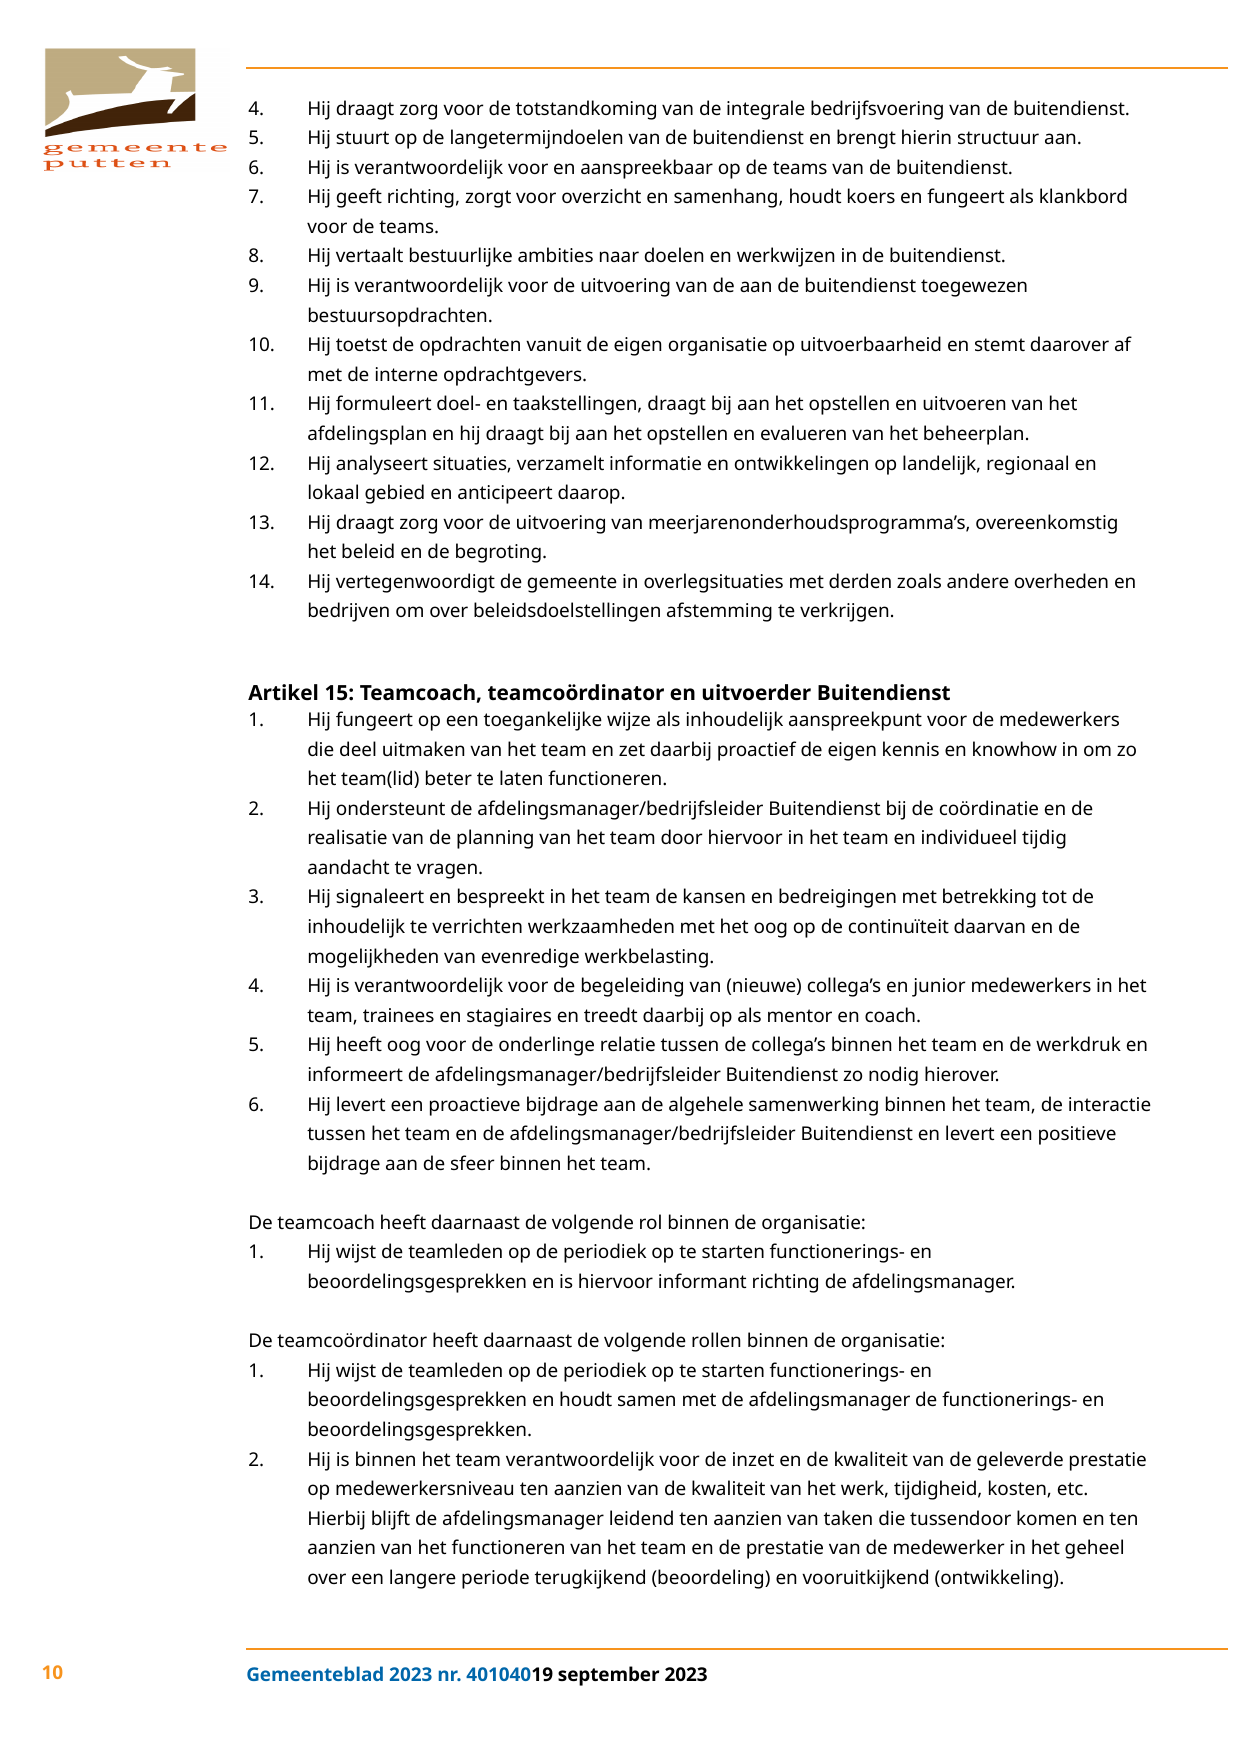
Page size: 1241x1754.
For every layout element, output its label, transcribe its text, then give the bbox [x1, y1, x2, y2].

list Hij signaleert en bespreekt in het team de kansen en bedreigingen met betrekking tot de inhoudelijk te verrichten werkzaamheden met het oog op de continuïteit daarvan en de mogelijkheden van evenredige werkbelasting. [248, 884, 1152, 968]
list Hij geeft richting, zorgt voor overzicht en samenhang, houdt koers en fungeert als klankbord voor de teams. [248, 183, 1152, 239]
text De teamcoach heeft daarnaast de volgende rol binnen de organisatie: [248, 1209, 1152, 1235]
list Hij is verantwoordelijk voor de uitvoering van de aan de buitendienst toegewezen bestuursopdrachten. [248, 272, 1152, 328]
list Hij levert een proactieve bijdrage aan de algehele samenwerking binnen het team, de interactie tussen het team en de afdelingsmanager/bedrijfsleider Buitendienst en levert een positieve bijdrage aan de sfeer binnen het team. [248, 1091, 1152, 1176]
list Hij vertegenwoordigt de gemeente in overlegsituaties met derden zoals andere overheden en bedrijven om over beleidsdoelstellingen afstemming te verkrijgen. [248, 568, 1152, 623]
list Hij heeft oog voor de onderlinge relatie tussen de collega’s binnen het team en de werkdruk en informeert de afdelingsmanager/bedrijfsleider Buitendienst zo nodig hierover. [248, 1032, 1152, 1087]
picture [41, 47, 231, 172]
list Hij draagt zorg voor de totstandkoming van de integrale bedrijfsvoering van de buitendienst. [248, 95, 1152, 121]
list Hij wijst de teamleden op de periodiek op te starten functionerings- en beoordelingsgesprekken en is hiervoor informant richting de afdelingsmanager. [248, 1239, 1152, 1294]
list Hij is verantwoordelijk voor en aanspreekbaar op de teams van de buitendienst. [248, 154, 1152, 180]
text Artikel 15: Teamcoach, teamcoördinator en uitvoerder Buitendienst [248, 678, 1152, 706]
list Hij ondersteunt de afdelingsmanager/bedrijfsleider Buitendienst bij de coördinatie en de realisatie van de planning van het team door hiervoor in het team en individueel tijdig aandacht te vragen. [248, 795, 1152, 880]
list Hij wijst de teamleden op de periodiek op te starten functionerings- en beoordelingsgesprekken en houdt samen met de afdelingsmanager de functionerings- en beoordelingsgesprekken. [248, 1357, 1152, 1442]
list Hij toetst de opdrachten vanuit de eigen organisatie op uitvoerbaarheid en stemt daarover af met de interne opdrachtgevers. [248, 331, 1152, 387]
text De teamcoördinator heeft daarnaast de volgende rollen binnen de organisatie: [248, 1327, 1152, 1353]
list Hij analyseert situaties, verzamelt informatie en ontwikkelingen op landelijk, regionaal en lokaal gebied en anticipeert daarop. [248, 450, 1152, 505]
list Hij is verantwoordelijk voor de begeleiding van (nieuwe) collega’s en junior medewerkers in het team, trainees en stagiaires en treedt daarbij op als mentor en coach. [248, 972, 1152, 1028]
list Hij is binnen het team verantwoordelijk voor de inzet en de kwaliteit van de geleverde prestatie op medewerkersniveau ten aanzien van de kwaliteit van het werk, tijdigheid, kosten, etc. Hierbij blijft de afdelingsmanager leidend ten aanzien van taken die tussendoor komen en ten aanzien van het functioneren van het team en de prestatie van de medewerker in het geheel over een langere periode terugkijkend (beoordeling) en vooruitkijkend (ontwikkeling). [248, 1446, 1152, 1590]
list Hij formuleert doel- en taakstellingen, draagt bij aan het opstellen en uitvoeren van het afdelingsplan en hij draagt bij aan het opstellen en evalueren van het beheerplan. [248, 391, 1152, 446]
list Hij stuurt op de langetermijndoelen van de buitendienst en brengt hierin structuur aan. [248, 124, 1152, 150]
list Hij fungeert op een toegankelijke wijze als inhoudelijk aanspreekpunt voor de medewerkers die deel uitmaken van het team en zet daarbij proactief de eigen kennis en knowhow in om zo het team(lid) beter te laten functioneren. [248, 706, 1152, 791]
list Hij draagt zorg voor de uitvoering van meerjarenonderhoudsprogramma’s, overeenkomstig het beleid en de begroting. [248, 509, 1152, 564]
list Hij vertaalt bestuurlijke ambities naar doelen en werkwijzen in de buitendienst. [248, 243, 1152, 268]
